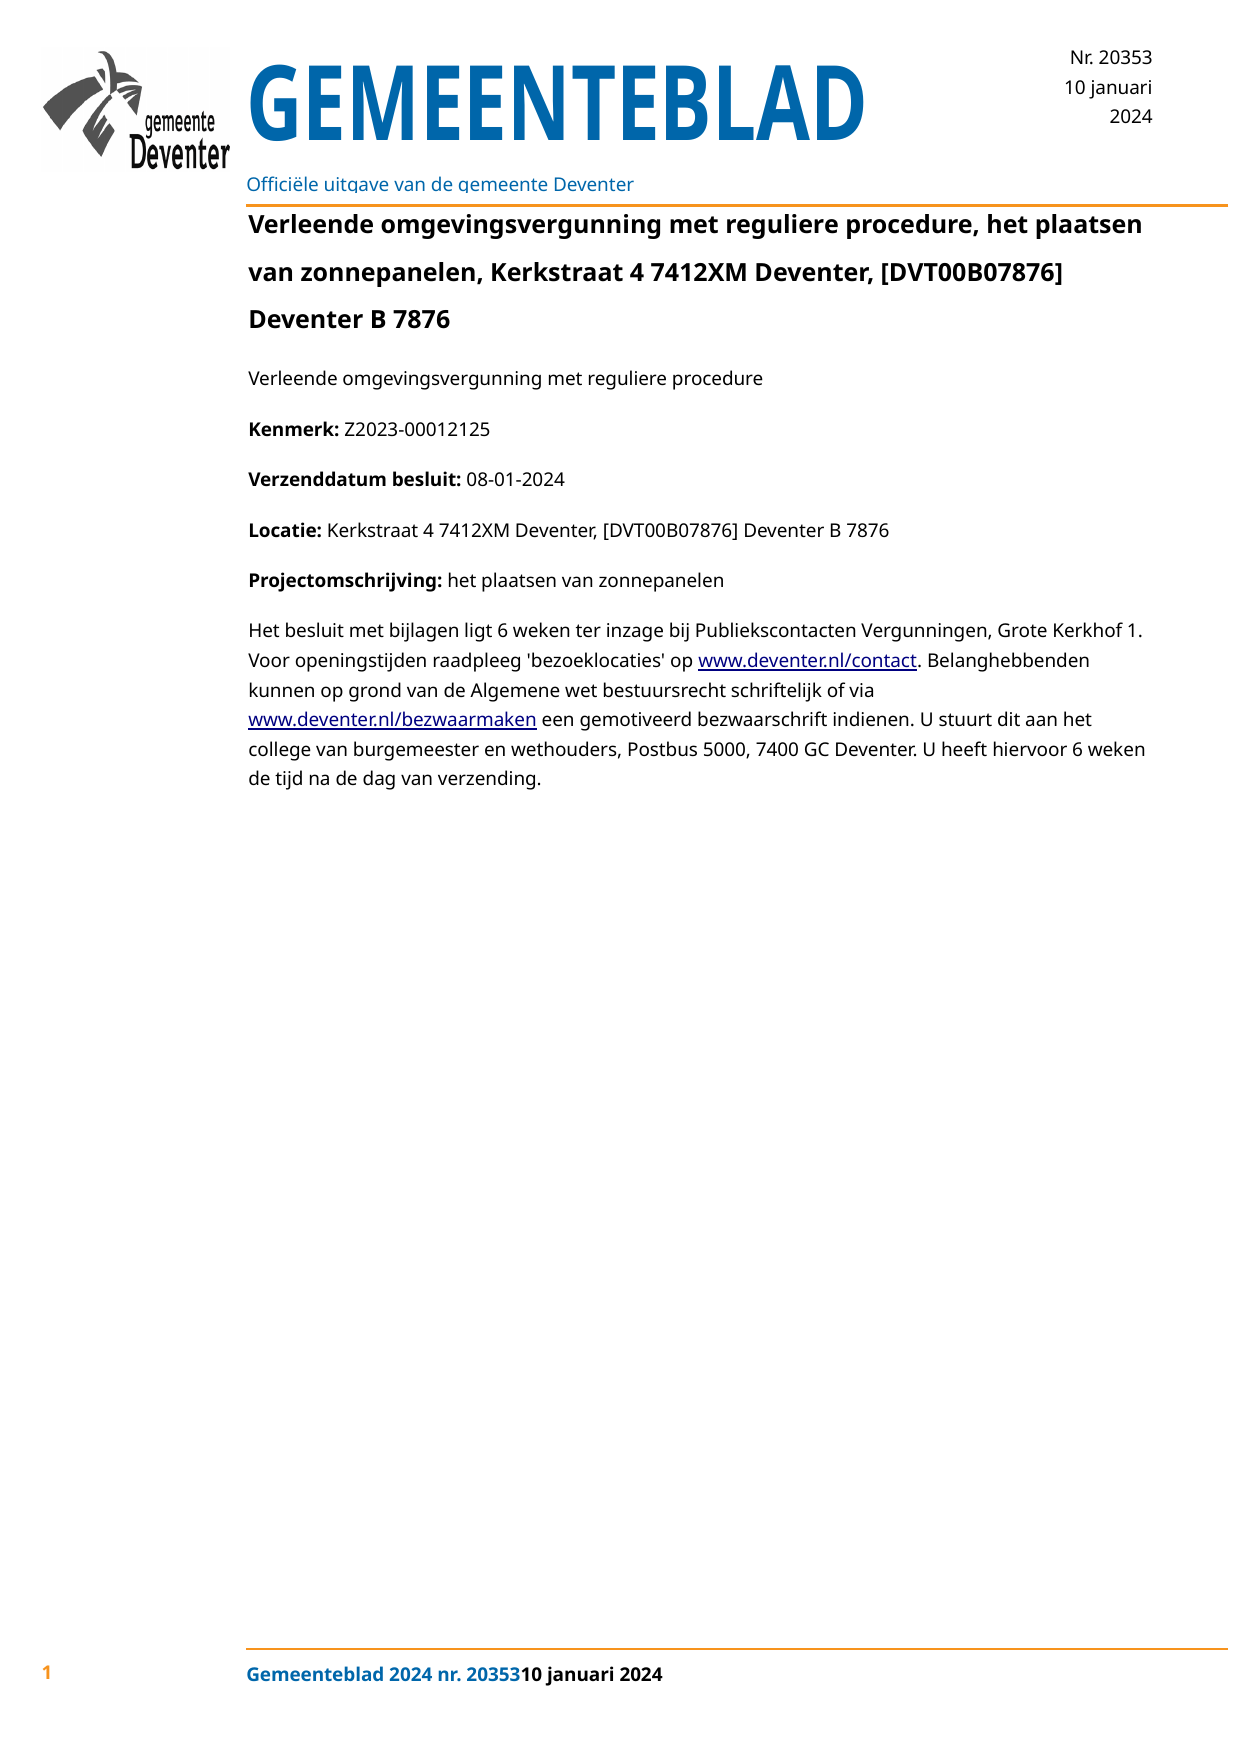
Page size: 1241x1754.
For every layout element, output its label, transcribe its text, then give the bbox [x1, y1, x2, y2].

picture [41, 47, 231, 172]
text Projectomschrijving: het plaatsen van zonnepanelen [248, 567, 1152, 593]
text Verzenddatum besluit: 08-01-2024 [248, 466, 1152, 492]
text Verleende omgevingsvergunning met reguliere procedure, het plaatsen van zonnepanelen, Kerkstraat 4 7412XM Deventer, [DVT00B07876] Deventer B 7876 [248, 207, 1152, 336]
text Locatie: Kerkstraat 4 7412XM Deventer, [DVT00B07876] Deventer B 7876 [248, 517, 1152, 542]
text Verleende omgevingsvergunning met reguliere procedure [248, 366, 1152, 391]
text Het besluit met bijlagen ligt 6 weken ter inzage bij Publiekscontacten Vergunningen, Grote Kerkhof 1. Voor openingstijden raadpleeg 'bezoeklocaties' op www.deventer.nl/contact. Belanghebbenden kunnen op grond van de Algemene wet bestuursrecht schriftelijk of via www.deventer.nl/bezwaarmaken een gemotiveerd bezwaarschrift indienen. U stuurt dit aan het college van burgemeester en wethouders, Postbus 5000, 7400 GC Deventer. U heeft hiervoor 6 weken de tijd na de dag van verzending. [248, 618, 1152, 791]
text Kenmerk: Z2023-00012125 [248, 416, 1152, 442]
